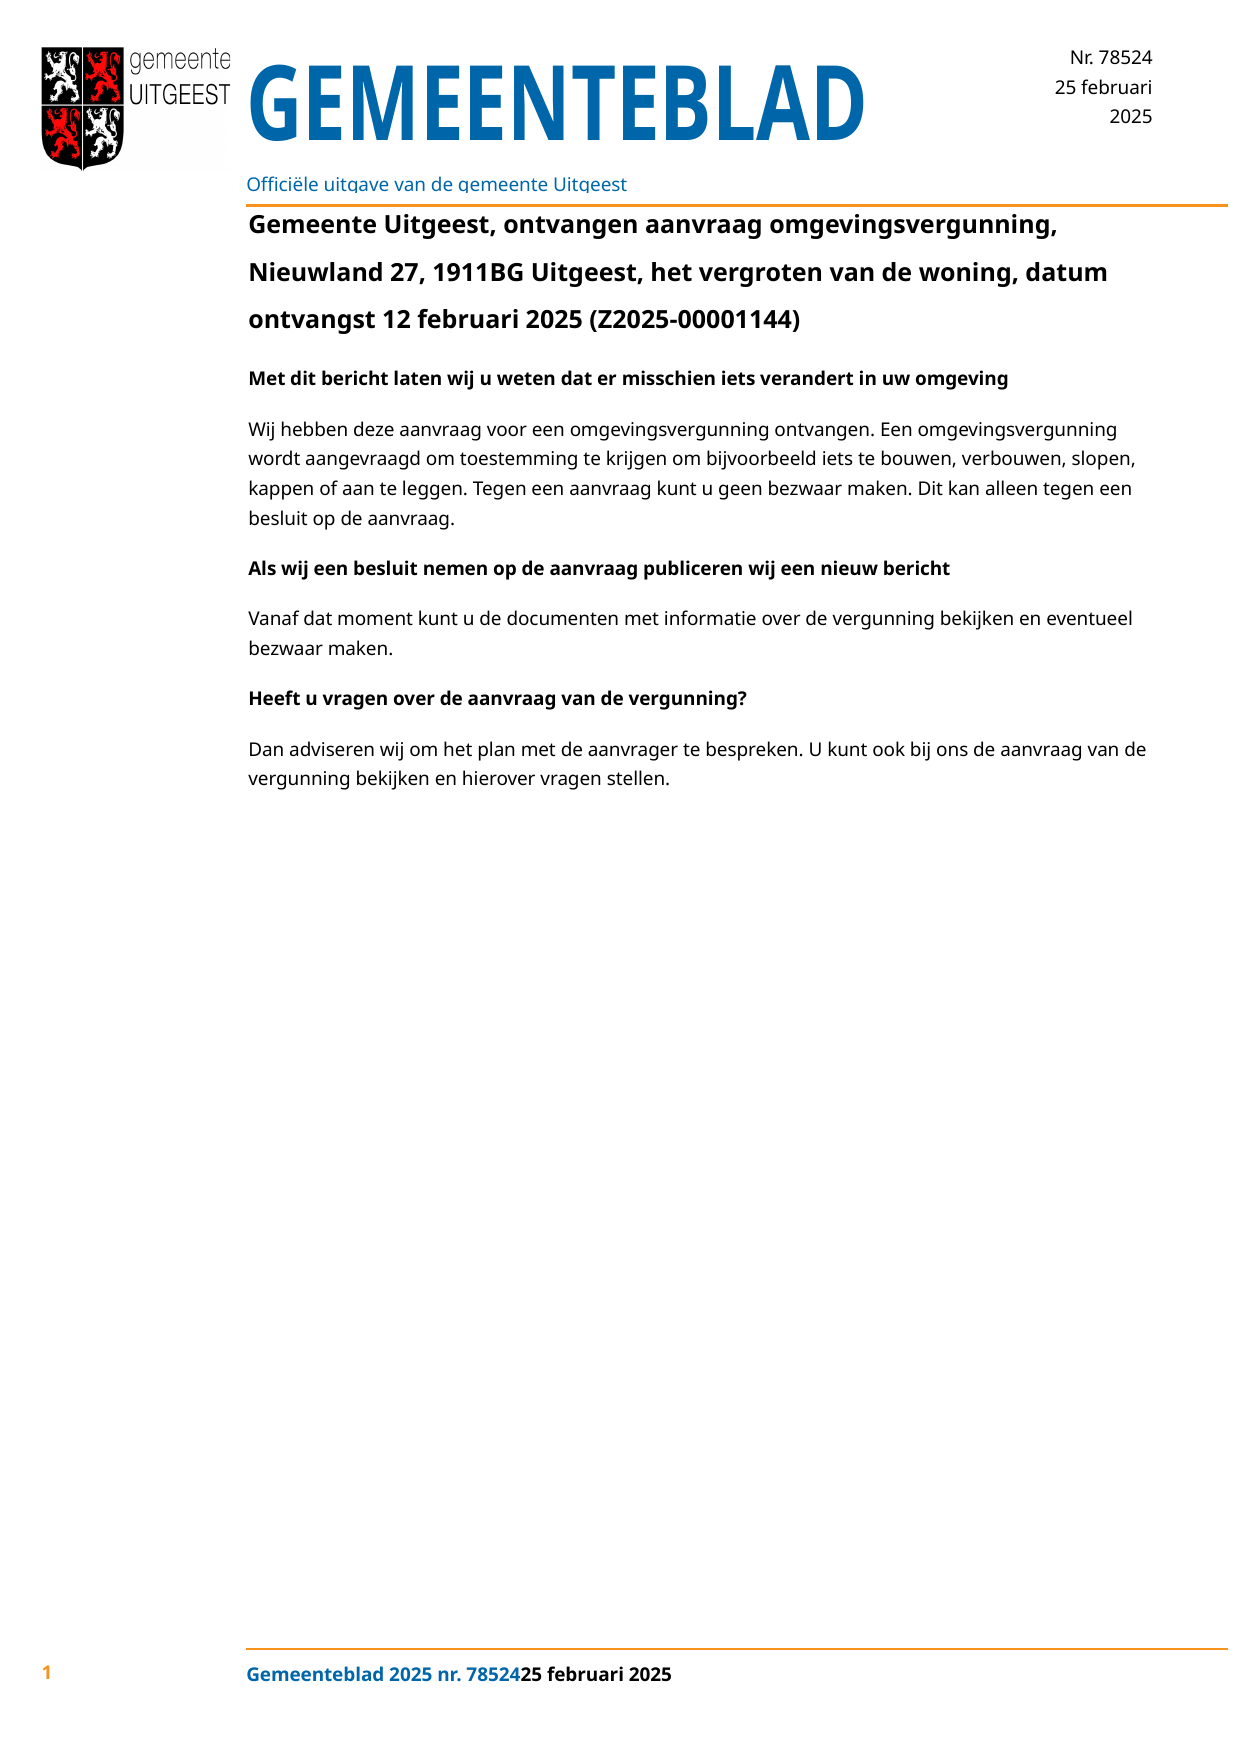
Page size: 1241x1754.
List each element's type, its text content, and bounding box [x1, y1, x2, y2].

text Heeft u vragen over de aanvraag van de vergunning? [248, 686, 1152, 711]
picture [41, 47, 231, 172]
text Met dit bericht laten wij u weten dat er misschien iets verandert in uw omgeving [248, 366, 1152, 391]
text Dan adviseren wij om het plan met de aanvrager te bespreken. U kunt ook bij ons de aanvraag van de vergunning bekijken en hierover vragen stellen. [248, 736, 1152, 791]
text Wij hebben deze aanvraag voor een omgevingsvergunning ontvangen. Een omgevingsvergunning wordt aangevraagd om toestemming te krijgen om bijvoorbeeld iets te bouwen, verbouwen, slopen, kappen of aan te leggen. Tegen een aanvraag kunt u geen bezwaar maken. Dit kan alleen tegen een besluit op de aanvraag. [248, 416, 1152, 530]
text Gemeente Uitgeest, ontvangen aanvraag omgevingsvergunning, Nieuwland 27, 1911BG Uitgeest, het vergroten van de woning, datum ontvangst 12 februari 2025 (Z2025-00001144) [248, 207, 1152, 336]
text Vanaf dat moment kunt u de documenten met informatie over de vergunning bekijken en eventueel bezwaar maken. [248, 606, 1152, 661]
text Als wij een besluit nemen op de aanvraag publiceren wij een nieuw bericht [248, 555, 1152, 581]
